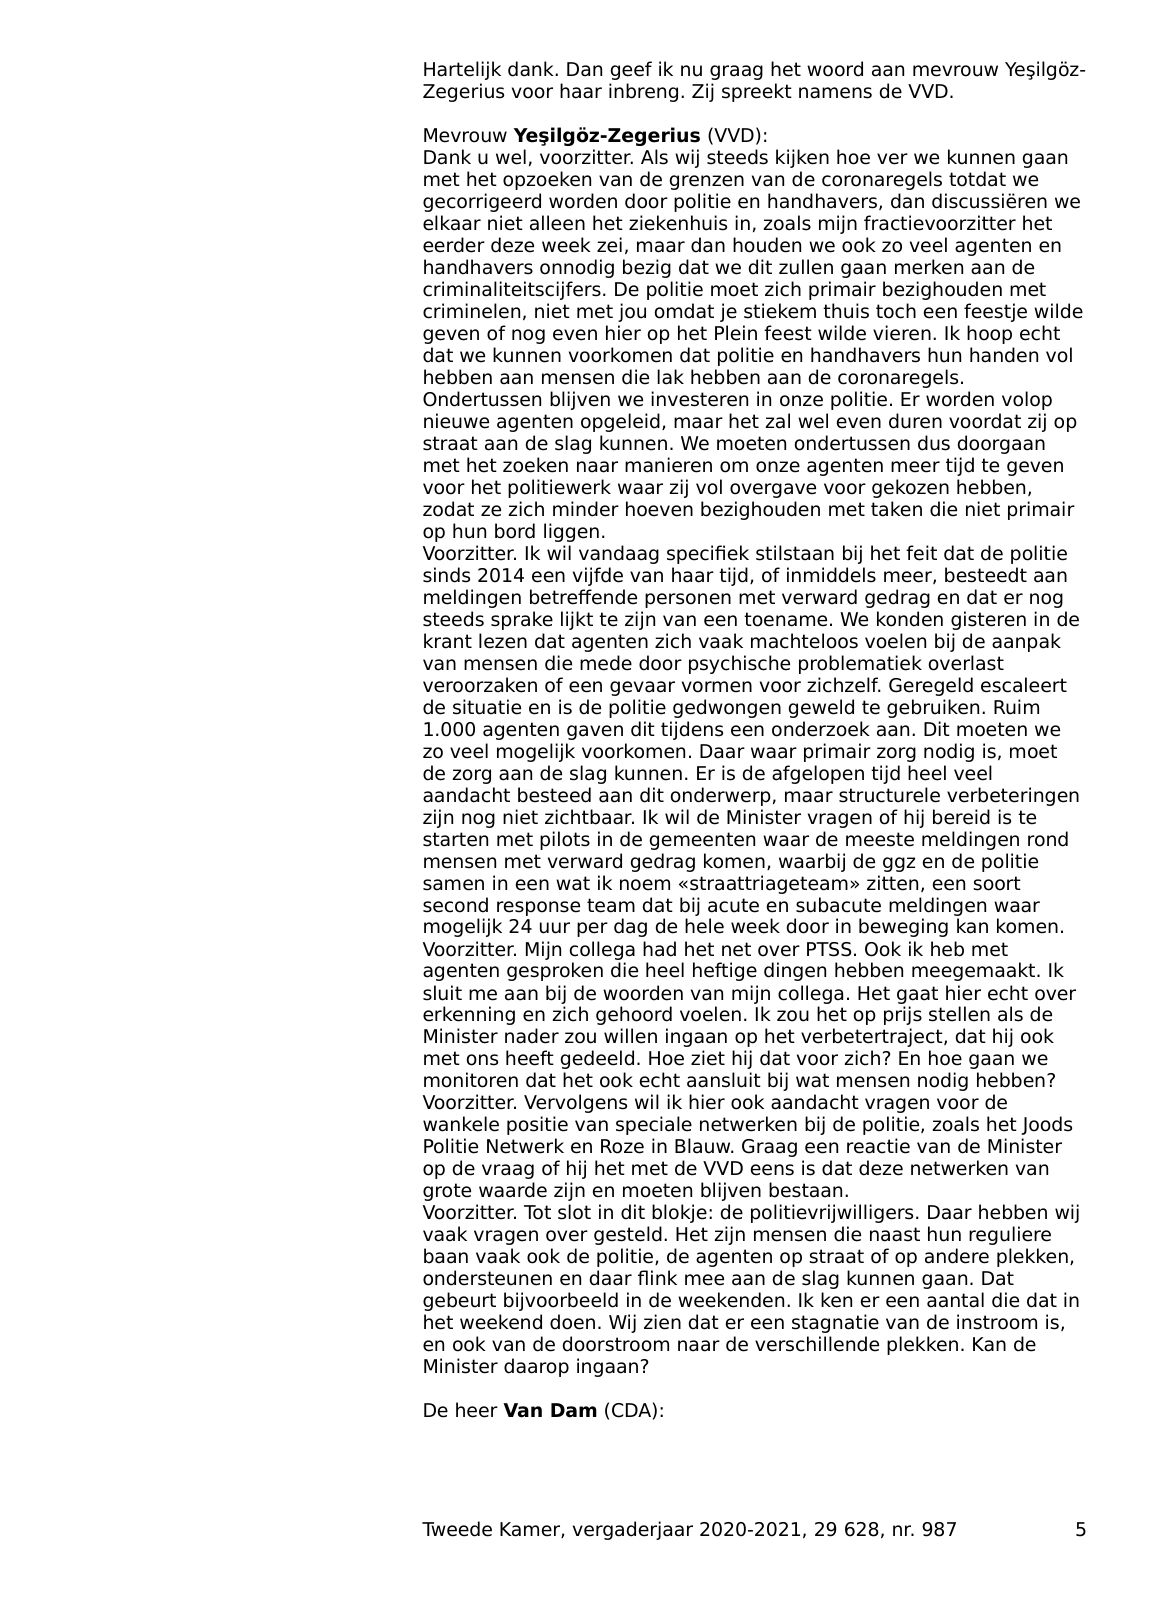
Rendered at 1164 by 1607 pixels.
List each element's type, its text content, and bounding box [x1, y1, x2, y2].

text Voorzitter. Vervolgens wil ik hier ook aandacht vragen voor de wankele positie van speciale netwerken bij de politie, zoals het Joods Politie Netwerk en Roze in Blauw. Graag een reactie van de Minister op de vraag of hij het met de VVD eens is dat deze netwerken van grote waarde zijn en moeten blijven bestaan. [422, 1092, 1087, 1202]
text Voorzitter. Mijn collega had het net over PTSS. Ook ik heb met agenten gesproken die heel heftige dingen hebben meegemaakt. Ik sluit me aan bij de woorden van mijn collega. Het gaat hier echt over erkenning en zich gehoord voelen. Ik zou het op prijs stellen als de Minister nader zou willen ingaan op het verbetertraject, dat hij ook met ons heeft gedeeld. Hoe ziet hij dat voor zich? En hoe gaan we monitoren dat het ook echt aansluit bij wat mensen nodig hebben? [422, 938, 1087, 1092]
text Voorzitter. Ik wil vandaag specifiek stilstaan bij het feit dat de politie sinds 2014 een vijfde van haar tijd, of inmiddels meer, besteedt aan meldingen betreffende personen met verward gedrag en dat er nog steeds sprake lijkt te zijn van een toename. We konden gisteren in de krant lezen dat agenten zich vaak machteloos voelen bij de aanpak van mensen die mede door psychische problematiek overlast veroorzaken of een gevaar vormen voor zichzelf. Geregeld escaleert de situatie en is de politie gedwongen geweld te gebruiken. Ruim 1.000 agenten gaven dit tijdens een onderzoek aan. Dit moeten we zo veel mogelijk voorkomen. Daar waar primair zorg nodig is, moet de zorg aan de slag kunnen. Er is de afgelopen tijd heel veel aandacht besteed aan dit onderwerp, maar structurele verbeteringen zijn nog niet zichtbaar. Ik wil de Minister vragen of hij bereid is te starten met pilots in de gemeenten waar de meeste meldingen rond mensen met verward gedrag komen, waarbij de ggz en de politie samen in een wat ik noem «straattriageteam» zitten, een soort second response team dat bij acute en subacute meldingen waar mogelijk 24 uur per dag de hele week door in beweging kan komen. [422, 543, 1087, 938]
text De heer Van Dam (CDA): [422, 1400, 1087, 1422]
text Dank u wel, voorzitter. Als wij steeds kijken hoe ver we kunnen gaan met het opzoeken van de grenzen van de coronaregels totdat we gecorrigeerd worden door politie en handhavers, dan discussiëren we elkaar niet alleen het ziekenhuis in, zoals mijn fractievoorzitter het eerder deze week zei, maar dan houden we ook zo veel agenten en handhavers onnodig bezig dat we dit zullen gaan merken aan de criminaliteitscijfers. De politie moet zich primair bezighouden met criminelen, niet met jou omdat je stiekem thuis toch een feestje wilde geven of nog even hier op het Plein feest wilde vieren. Ik hoop echt dat we kunnen voorkomen dat politie en handhavers hun handen vol hebben aan mensen die lak hebben aan de coronaregels. [422, 147, 1087, 389]
text Mevrouw Yeşilgöz-Zegerius (VVD): [422, 125, 1087, 147]
text Hartelijk dank. Dan geef ik nu graag het woord aan mevrouw Yeşilgöz-Zegerius voor haar inbreng. Zij spreekt namens de VVD. [422, 59, 1087, 103]
text Ondertussen blijven we investeren in onze politie. Er worden volop nieuwe agenten opgeleid, maar het zal wel even duren voordat zij op straat aan de slag kunnen. We moeten ondertussen dus doorgaan met het zoeken naar manieren om onze agenten meer tijd te geven voor het politiewerk waar zij vol overgave voor gekozen hebben, zodat ze zich minder hoeven bezighouden met taken die niet primair op hun bord liggen. [422, 389, 1087, 543]
text Voorzitter. Tot slot in dit blokje: de politievrijwilligers. Daar hebben wij vaak vragen over gesteld. Het zijn mensen die naast hun reguliere baan vaak ook de politie, de agenten op straat of op andere plekken, ondersteunen en daar flink mee aan de slag kunnen gaan. Dat gebeurt bijvoorbeeld in de weekenden. Ik ken er een aantal die dat in het weekend doen. Wij zien dat er een stagnatie van de instroom is, en ook van de doorstroom naar de verschillende plekken. Kan de Minister daarop ingaan? [422, 1202, 1087, 1378]
